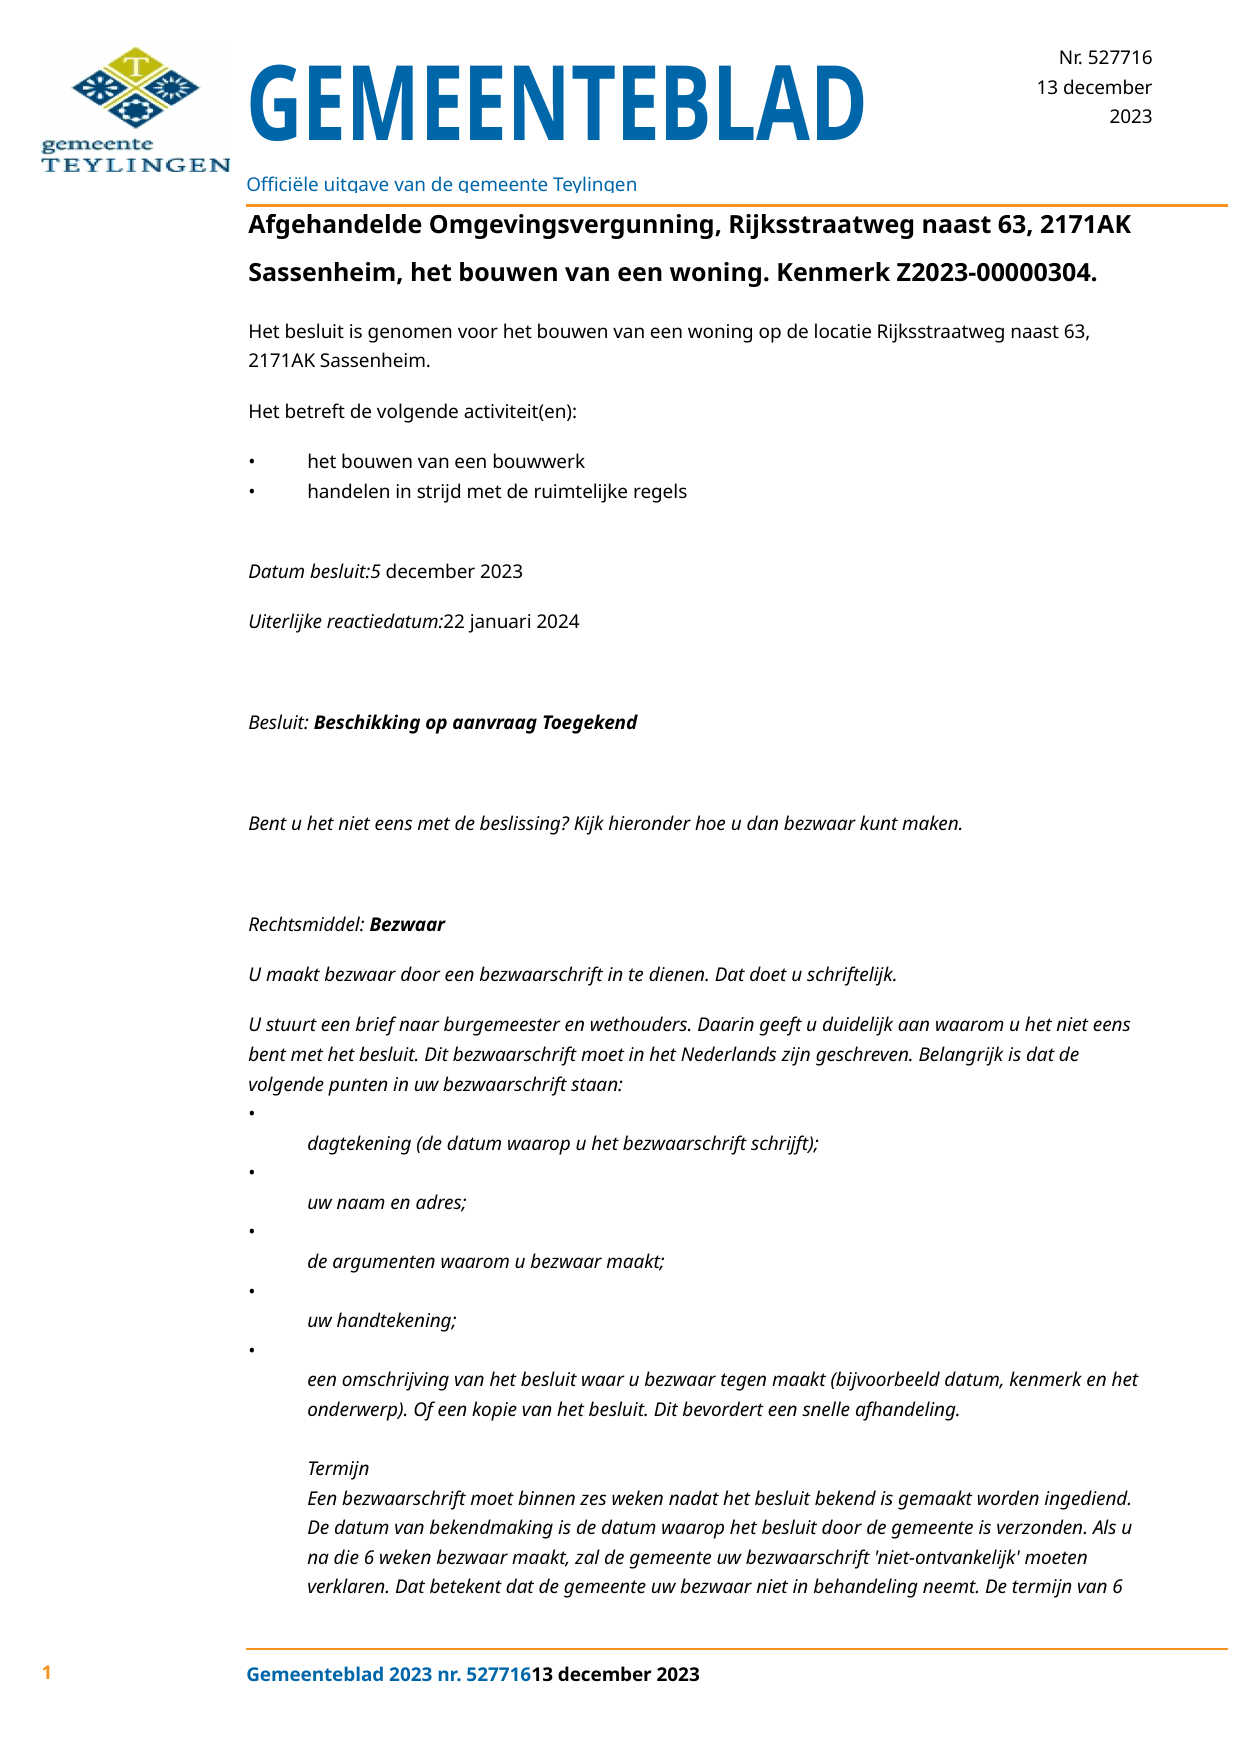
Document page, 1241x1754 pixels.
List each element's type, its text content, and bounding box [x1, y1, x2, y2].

list Een bezwaarschrift moet binnen zes weken nadat het besluit bekend is gemaakt worden ingediend. De datum van bekendmaking is de datum waarop het besluit door de gemeente is verzonden. Als u na die 6 weken bezwaar maakt, zal de gemeente uw bezwaarschrift 'niet-ontvankelijk' moeten verklaren. Dat betekent dat de gemeente uw bezwaar niet in behandeling neemt. De termijn van 6 [248, 1485, 1152, 1599]
list uw handtekening; [248, 1307, 1152, 1333]
text U maakt bezwaar door een bezwaarschrift in te dienen. Dat doet u schriftelijk. [248, 961, 1152, 987]
text Bent u het niet eens met de beslissing? Kijk hieronder hoe u dan bezwaar kunt maken. [248, 810, 1152, 836]
list Termijn [248, 1455, 1152, 1481]
text Het betreft de volgende activiteit(en): [248, 398, 1152, 424]
list het bouwen van een bouwwerk [248, 448, 1152, 474]
text U stuurt een brief naar burgemeester en wethouders. Daarin geeft u duidelijk aan waarom u het niet eens bent met het besluit. Dit bezwaarschrift moet in het Nederlands zijn geschreven. Belangrijk is dat de volgende punten in uw bezwaarschrift staan: [248, 1012, 1152, 1097]
list een omschrijving van het besluit waar u bezwaar tegen maakt (bijvoorbeeld datum, kenmerk en het onderwerp). Of een kopie van het besluit. Dit bevordert een snelle afhandeling. [248, 1367, 1152, 1422]
text Het besluit is genomen voor het bouwen van een woning op de locatie Rijksstraatweg naast 63, 2171AK Sassenheim. [248, 318, 1152, 373]
text Afgehandelde Omgevingsvergunning, Rijksstraatweg naast 63, 2171AK Sassenheim, het bouwen van een woning. Kenmerk Z2023-00000304. [248, 207, 1152, 288]
list uw naam en adres; [248, 1189, 1152, 1215]
list de argumenten waarom u bezwaar maakt; [248, 1248, 1152, 1274]
text Rechtsmiddel: Bezwaar [248, 911, 1152, 937]
text Datum besluit:5 december 2023 [248, 558, 1152, 584]
text Besluit: Beschikking op aanvraag Toegekend [248, 709, 1152, 735]
picture [41, 47, 231, 172]
list handelen in strijd met de ruimtelijke regels [248, 478, 1152, 504]
text Uiterlijke reactiedatum:22 januari 2024 [248, 608, 1152, 634]
list dagtekening (de datum waarop u het bezwaarschrift schrijft); [248, 1130, 1152, 1156]
